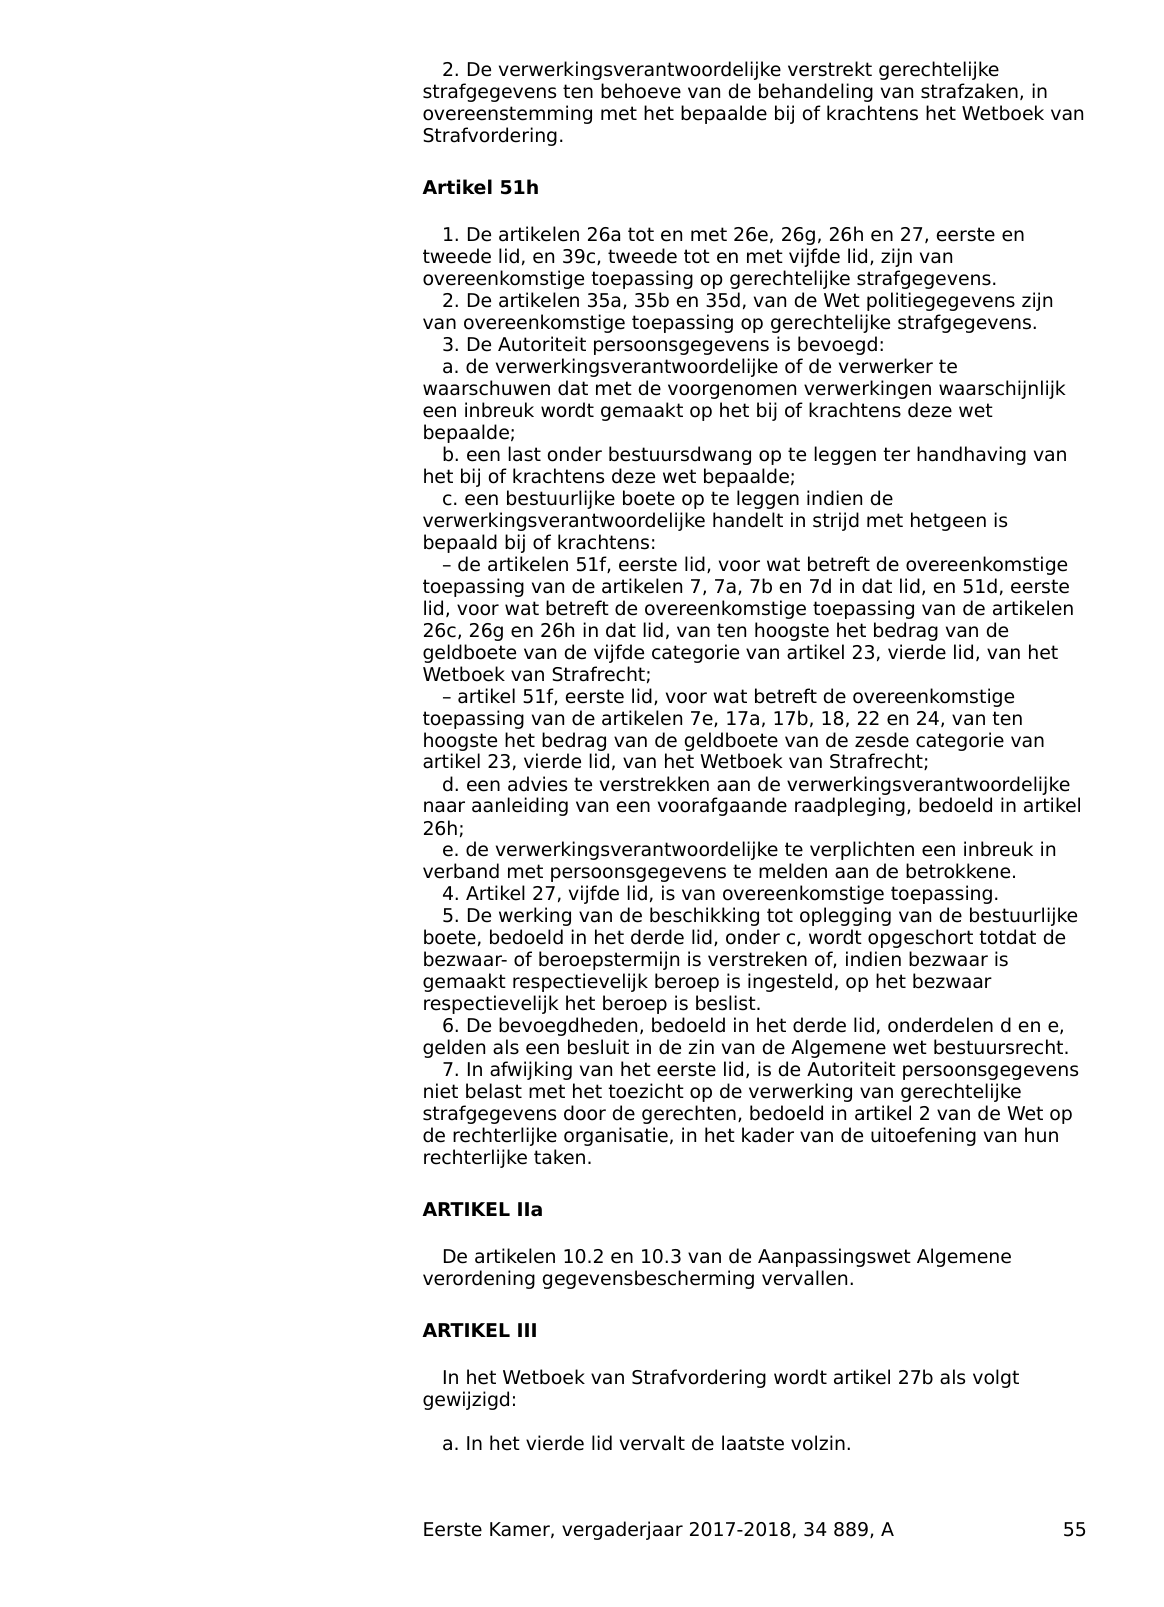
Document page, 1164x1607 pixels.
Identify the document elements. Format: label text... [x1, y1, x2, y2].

text 4. Artikel 27, vijfde lid, is van overeenkomstige toepassing. [422, 883, 1087, 905]
text De artikelen 10.2 en 10.3 van de Aanpassingswet Algemene verordening gegevensbescherming vervallen. [422, 1246, 1087, 1290]
text c. een bestuurlijke boete op te leggen indien de verwerkingsverantwoordelijke handelt in strijd met hetgeen is bepaald bij of krachtens: [422, 488, 1087, 554]
text 6. De bevoegdheden, bedoeld in het derde lid, onderdelen d en e, gelden als een besluit in de zin van de Algemene wet bestuursrecht. [422, 1015, 1087, 1059]
text – artikel 51f, eerste lid, voor wat betreft de overeenkomstige toepassing van de artikelen 7e, 17a, 17b, 18, 22 en 24, van ten hoogste het bedrag van de geldboete van de zesde categorie van artikel 23, vierde lid, van het Wetboek van Strafrecht; [422, 686, 1087, 773]
text 1. De artikelen 26a tot en met 26e, 26g, 26h en 27, eerste en tweede lid, en 39c, tweede tot en met vijfde lid, zijn van overeenkomstige toepassing op gerechtelijke strafgegevens. [422, 224, 1087, 290]
text a. In het vierde lid vervalt de laatste volzin. [422, 1433, 1087, 1455]
subtitle ARTIKEL IIa [422, 1199, 1087, 1221]
subtitle Artikel 51h [422, 177, 1087, 199]
text In het Wetboek van Strafvordering wordt artikel 27b als volgt gewijzigd: [422, 1367, 1087, 1411]
text a. de verwerkingsverantwoordelijke of de verwerker te waarschuwen dat met de voorgenomen verwerkingen waarschijnlijk een inbreuk wordt gemaakt op het bij of krachtens deze wet bepaalde; [422, 356, 1087, 444]
text b. een last onder bestuursdwang op te leggen ter handhaving van het bij of krachtens deze wet bepaalde; [422, 444, 1087, 488]
text e. de verwerkingsverantwoordelijke te verplichten een inbreuk in verband met persoonsgegevens te melden aan de betrokkene. [422, 839, 1087, 883]
text – de artikelen 51f, eerste lid, voor wat betreft de overeenkomstige toepassing van de artikelen 7, 7a, 7b en 7d in dat lid, en 51d, eerste lid, voor wat betreft de overeenkomstige toepassing van de artikelen 26c, 26g en 26h in dat lid, van ten hoogste het bedrag van de geldboete van de vijfde categorie van artikel 23, vierde lid, van het Wetboek van Strafrecht; [422, 554, 1087, 686]
text 7. In afwijking van het eerste lid, is de Autoriteit persoonsgegevens niet belast met het toezicht op de verwerking van gerechtelijke strafgegevens door de gerechten, bedoeld in artikel 2 van de Wet op de rechterlijke organisatie, in het kader van de uitoefening van hun rechterlijke taken. [422, 1059, 1087, 1169]
text d. een advies te verstrekken aan de verwerkingsverantwoordelijke naar aanleiding van een voorafgaande raadpleging, bedoeld in artikel 26h; [422, 773, 1087, 839]
subtitle ARTIKEL III [422, 1320, 1087, 1342]
text 2. De verwerkingsverantwoordelijke verstrekt gerechtelijke strafgegevens ten behoeve van de behandeling van strafzaken, in overeenstemming met het bepaalde bij of krachtens het Wetboek van Strafvordering. [422, 59, 1087, 147]
text 5. De werking van de beschikking tot oplegging van de bestuurlijke boete, bedoeld in het derde lid, onder c, wordt opgeschort totdat de bezwaar- of beroepstermijn is verstreken of, indien bezwaar is gemaakt respectievelijk beroep is ingesteld, op het bezwaar respectievelijk het beroep is beslist. [422, 905, 1087, 1015]
text 2. De artikelen 35a, 35b en 35d, van de Wet politiegegevens zijn van overeenkomstige toepassing op gerechtelijke strafgegevens. [422, 290, 1087, 334]
text 3. De Autoriteit persoonsgegevens is bevoegd: [422, 334, 1087, 356]
